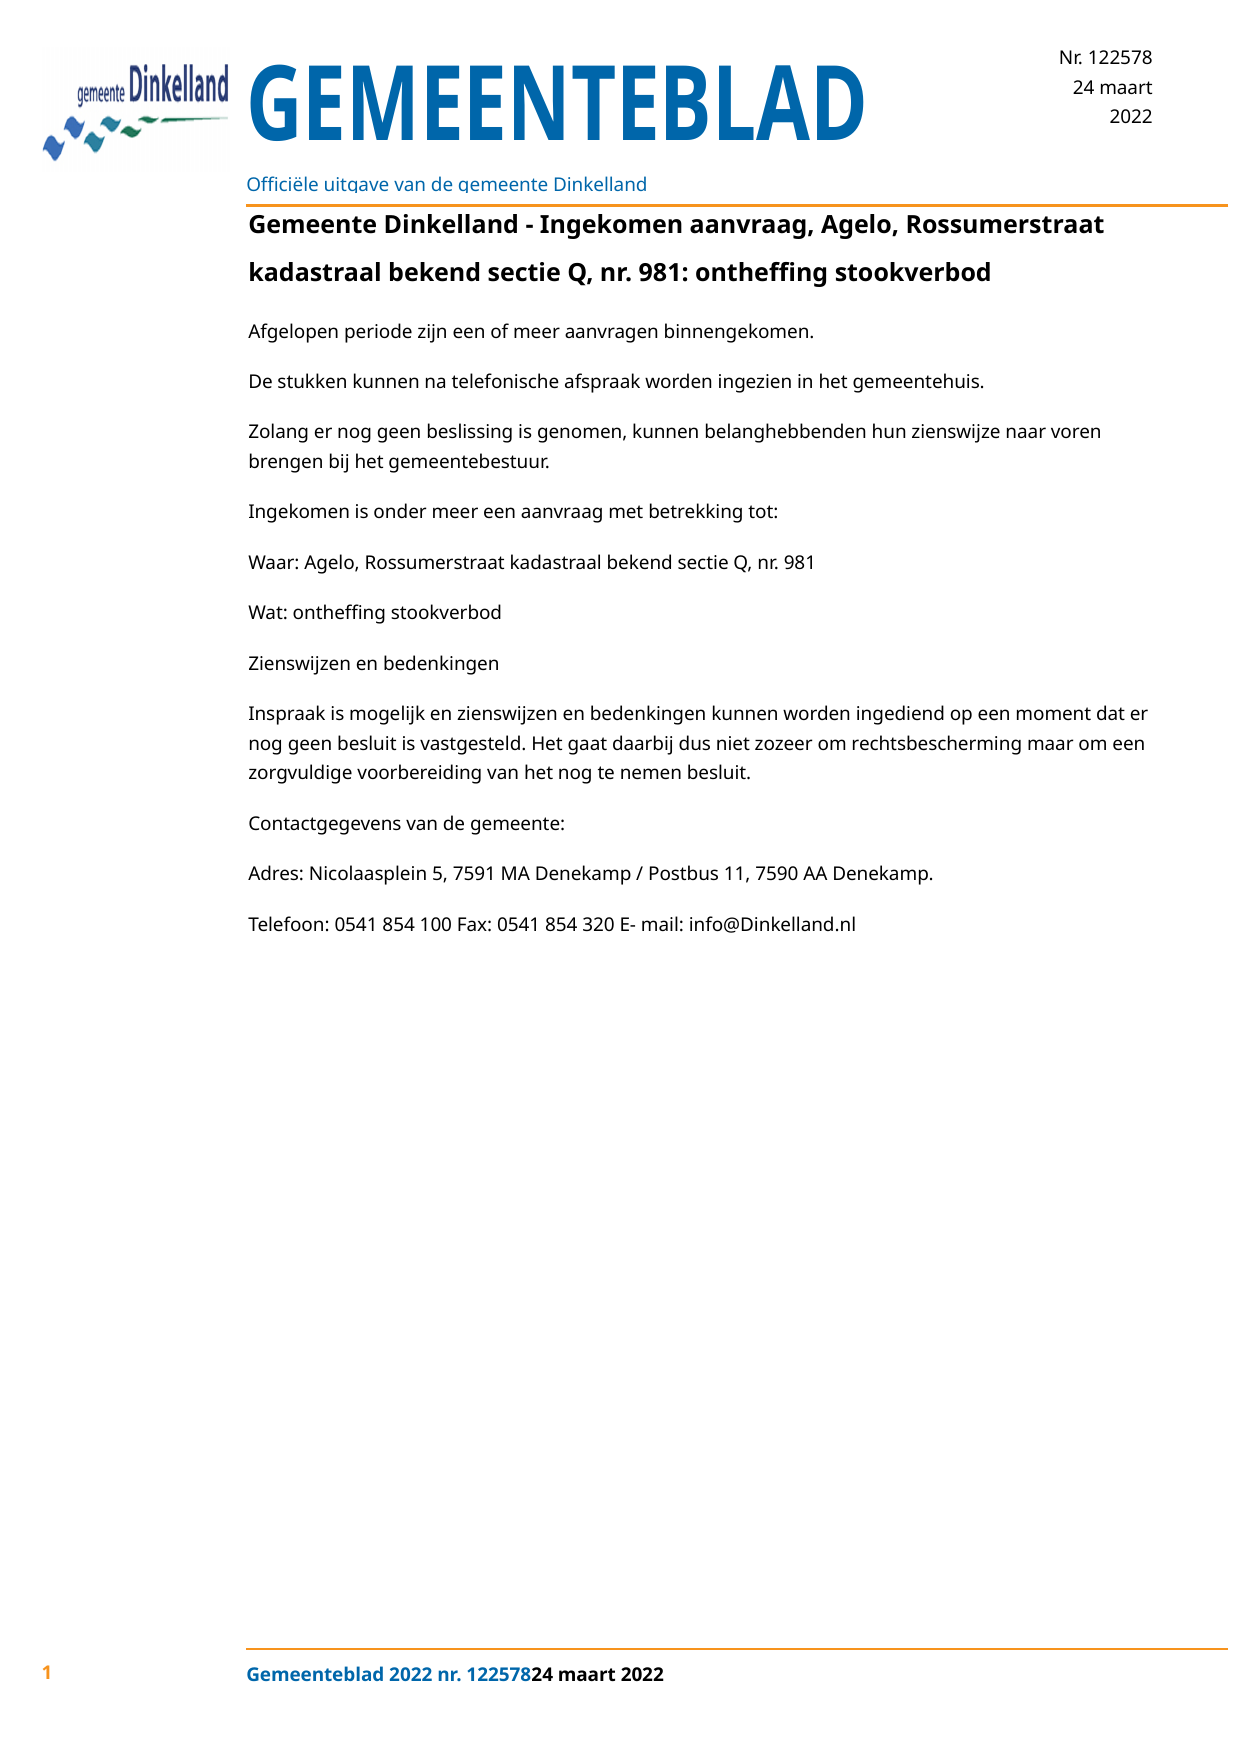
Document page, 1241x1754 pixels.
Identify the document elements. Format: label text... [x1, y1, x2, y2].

text Wat: ontheffing stookverbod [248, 599, 1152, 625]
text De stukken kunnen na telefonische afspraak worden ingezien in het gemeentehuis. [248, 368, 1152, 394]
text Zienswijzen en bedenkingen [248, 650, 1152, 676]
text Contactgegevens van de gemeente: [248, 810, 1152, 836]
text Gemeente Dinkelland - Ingekomen aanvraag, Agelo, Rossumerstraat kadastraal bekend sectie Q, nr. 981: ontheffing stookverbod [248, 207, 1152, 288]
text Telefoon: 0541 854 100 Fax: 0541 854 320 E- mail: info@Dinkelland.nl [248, 911, 1152, 937]
text Adres: Nicolaasplein 5, 7591 MA Denekamp / Postbus 11, 7590 AA Denekamp. [248, 860, 1152, 886]
text Inspraak is mogelijk en zienswijzen en bedenkingen kunnen worden ingediend op een moment dat er nog geen besluit is vastgesteld. Het gaat daarbij dus niet zozeer om rechtsbescherming maar om een zorgvuldige voorbereiding van het nog te nemen besluit. [248, 700, 1152, 785]
picture [41, 47, 231, 172]
text Zolang er nog geen beslissing is genomen, kunnen belanghebbenden hun zienswijze naar voren brengen bij het gemeentebestuur. [248, 419, 1152, 474]
text Ingekomen is onder meer een aanvraag met betrekking tot: [248, 499, 1152, 524]
text Waar: Agelo, Rossumerstraat kadastraal bekend sectie Q, nr. 981 [248, 549, 1152, 575]
text Afgelopen periode zijn een of meer aanvragen binnengekomen. [248, 318, 1152, 344]
